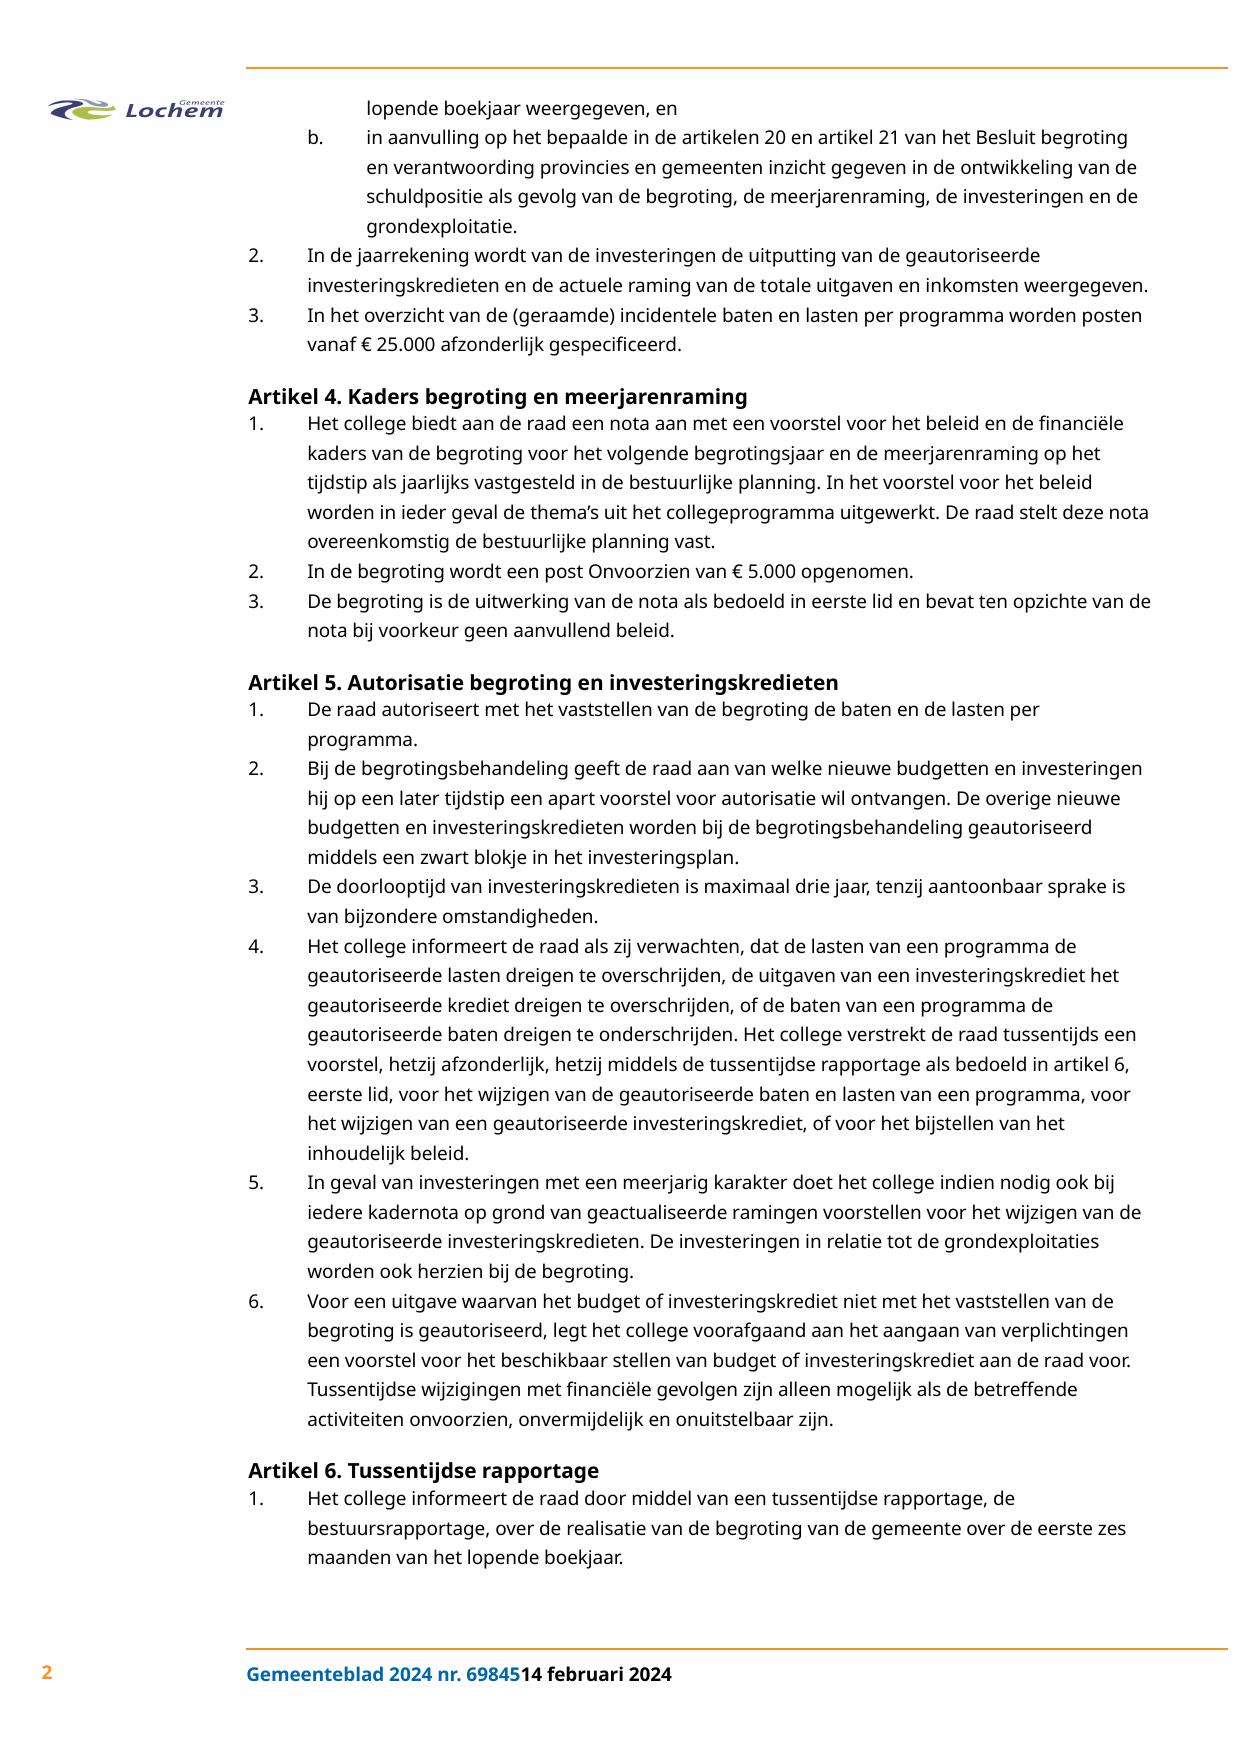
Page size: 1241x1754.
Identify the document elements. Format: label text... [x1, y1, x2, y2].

list De doorlooptijd van investeringskredieten is maximaal drie jaar, tenzij aantoonbaar sprake is van bijzondere omstandigheden. [248, 874, 1152, 929]
text Artikel 5. Autorisatie begroting en investeringskredieten [248, 668, 1152, 696]
list In de jaarrekening wordt van de investeringen de uitputting van de geautoriseerde investeringskredieten en de actuele raming van de totale uitgaven en inkomsten weergegeven. [248, 243, 1152, 298]
list in aanvulling op het bepaalde in de artikelen 20 en artikel 21 van het Besluit begroting en verantwoording provincies en gemeenten inzicht gegeven in de ontwikkeling van de schuldpositie als gevolg van de begroting, de meerjarenraming, de investeringen en de grondexploitatie. [307, 124, 1152, 239]
list De begroting is de uitwerking van de nota als bedoeld in eerste lid en bevat ten opzichte van de nota bij voorkeur geen aanvullend beleid. [248, 588, 1152, 643]
list Het college informeert de raad door middel van een tussentijdse rapportage, de bestuursrapportage, over de realisatie van de begroting van de gemeente over de eerste zes maanden van het lopende boekjaar. [248, 1485, 1152, 1570]
text Artikel 4. Kaders begroting en meerjarenraming [248, 382, 1152, 410]
picture [41, 47, 231, 172]
list In geval van investeringen met een meerjarig karakter doet het college indien nodig ook bij iedere kadernota op grond van geactualiseerde ramingen voorstellen voor het wijzigen van de geautoriseerde investeringskredieten. De investeringen in relatie tot de grondexploitaties worden ook herzien bij de begroting. [248, 1169, 1152, 1284]
list In het overzicht van de (geraamde) incidentele baten en lasten per programma worden posten vanaf € 25.000 afzonderlijk gespecificeerd. [248, 302, 1152, 357]
list Bij de begrotingsbehandeling geeft de raad aan van welke nieuwe budgetten en investeringen hij op een later tijdstip een apart voorstel voor autorisatie wil ontvangen. De overige nieuwe budgetten en investeringskredieten worden bij de begrotingsbehandeling geautoriseerd middels een zwart blokje in het investeringsplan. [248, 755, 1152, 870]
list lopende boekjaar weergegeven, en [307, 95, 1152, 121]
list Voor een uitgave waarvan het budget of investeringskrediet niet met het vaststellen van de begroting is geautoriseerd, legt het college voorafgaand aan het aangaan van verplichtingen een voorstel voor het beschikbaar stellen van budget of investeringskrediet aan de raad voor. [248, 1288, 1152, 1373]
text Artikel 6. Tussentijdse rapportage [248, 1457, 1152, 1485]
list Tussentijdse wijzigingen met financiële gevolgen zijn alleen mogelijk als de betreffende activiteiten onvoorzien, onvermijdelijk en onuitstelbaar zijn. [248, 1377, 1152, 1432]
list Het college biedt aan de raad een nota aan met een voorstel voor het beleid en de financiële kaders van de begroting voor het volgende begrotingsjaar en de meerjarenraming op het tijdstip als jaarlijks vastgesteld in de bestuurlijke planning. In het voorstel voor het beleid worden in ieder geval de thema’s uit het collegeprogramma uitgewerkt. De raad stelt deze nota overeenkomstig de bestuurlijke planning vast. [248, 410, 1152, 554]
list Het college informeert de raad als zij verwachten, dat de lasten van een programma de geautoriseerde lasten dreigen te overschrijden, de uitgaven van een investeringskrediet het geautoriseerde krediet dreigen te overschrijden, of de baten van een programma de geautoriseerde baten dreigen te onderschrijden. Het college verstrekt de raad tussentijds een voorstel, hetzij afzonderlijk, hetzij middels de tussentijdse rapportage als bedoeld in artikel 6, eerste lid, voor het wijzigen van de geautoriseerde baten en lasten van een programma, voor het wijzigen van een geautoriseerde investeringskrediet, of voor het bijstellen van het inhoudelijk beleid. [248, 933, 1152, 1166]
list In de begroting wordt een post Onvoorzien van € 5.000 opgenomen. [248, 558, 1152, 584]
list De raad autoriseert met het vaststellen van de begroting de baten en de lasten per programma. [248, 696, 1152, 752]
